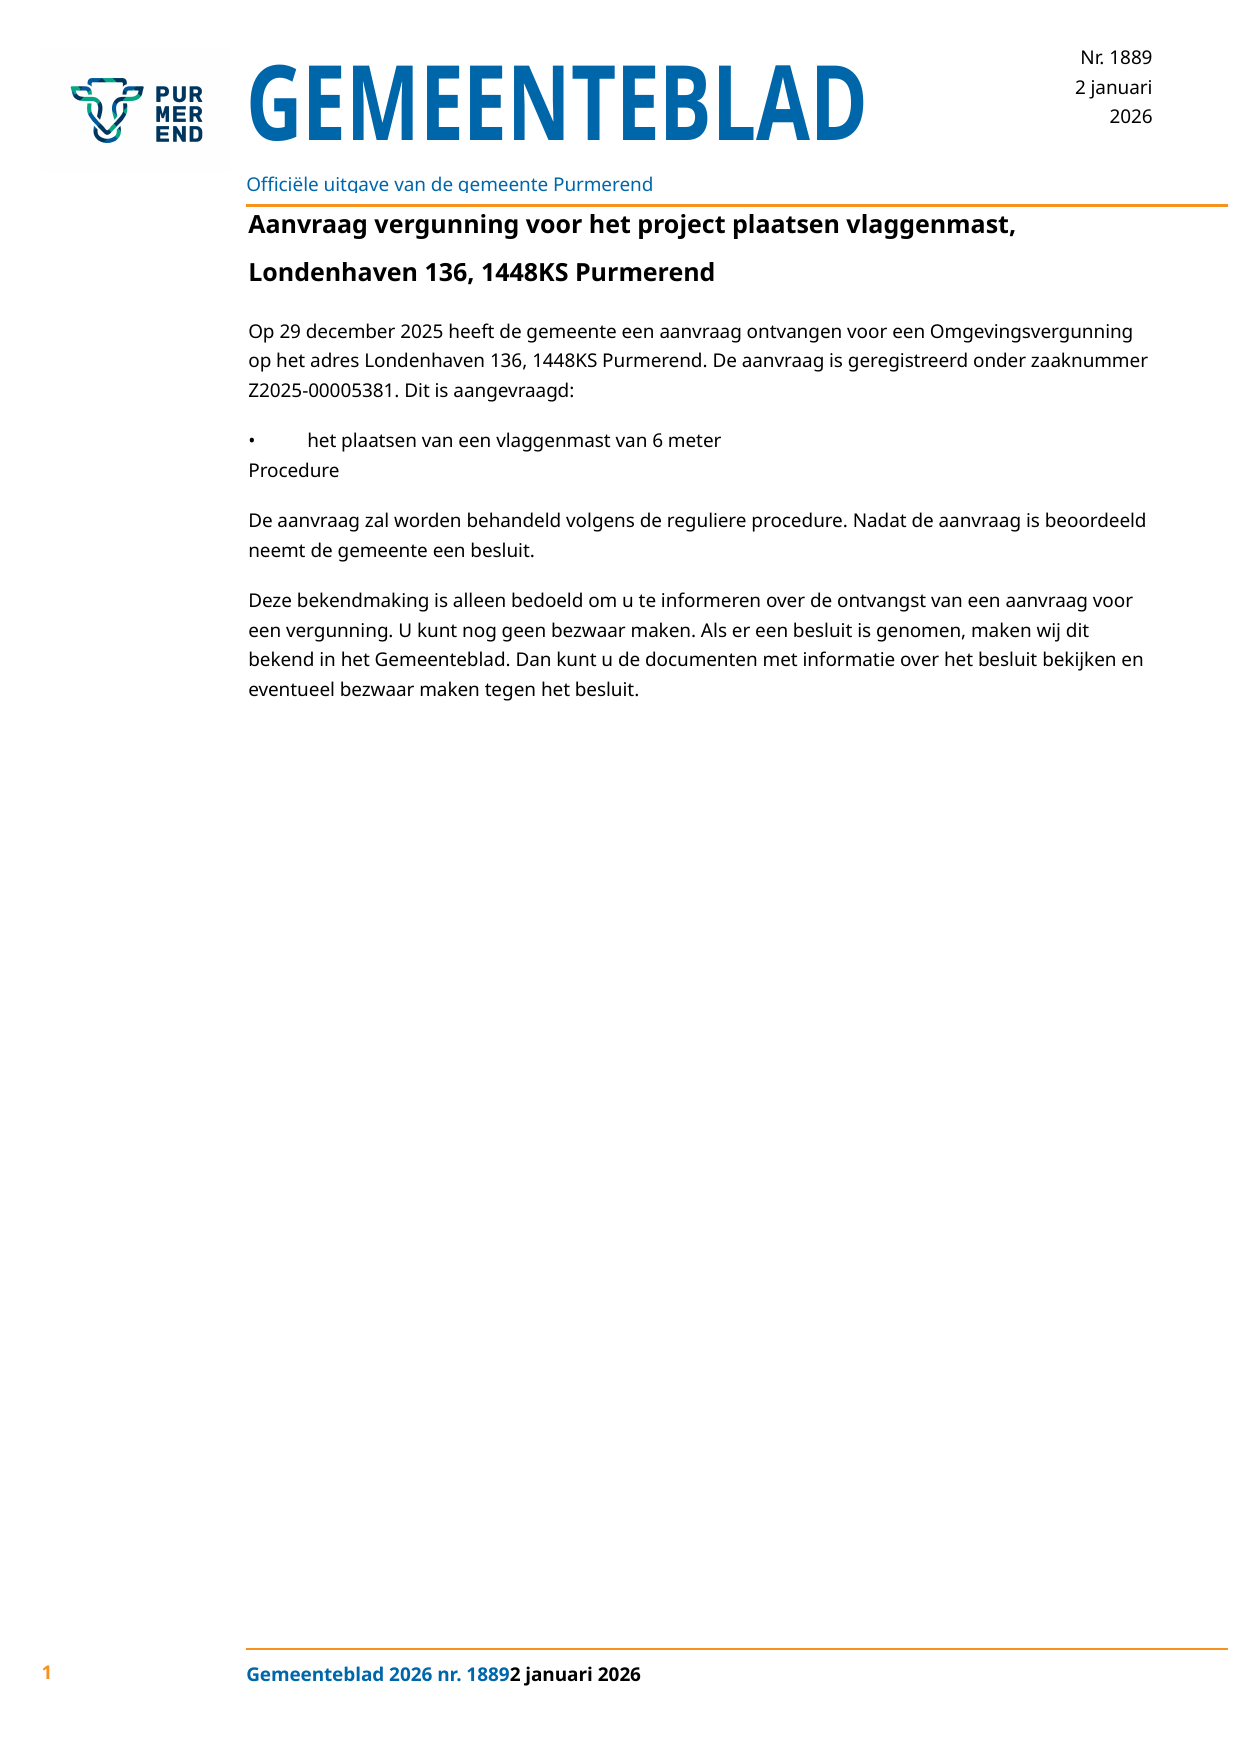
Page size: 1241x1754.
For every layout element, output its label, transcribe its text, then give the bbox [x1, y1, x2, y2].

text Op 29 december 2025 heeft de gemeente een aanvraag ontvangen voor een Omgevingsvergunning op het adres Londenhaven 136, 1448KS Purmerend. De aanvraag is geregistreerd onder zaaknummer Z2025-00005381. Dit is aangevraagd: [248, 318, 1152, 403]
list het plaatsen van een vlaggenmast van 6 meter [248, 427, 1152, 453]
text Procedure [248, 457, 1152, 483]
text De aanvraag zal worden behandeld volgens de reguliere procedure. Nadat de aanvraag is beoordeeld neemt de gemeente een besluit. [248, 507, 1152, 563]
text Aanvraag vergunning voor het project plaatsen vlaggenmast, Londenhaven 136, 1448KS Purmerend [248, 207, 1152, 288]
text Deze bekendmaking is alleen bedoeld om u te informeren over de ontvangst van een aanvraag voor een vergunning. U kunt nog geen bezwaar maken. Als er een besluit is genomen, maken wij dit bekend in het Gemeenteblad. Dan kunt u de documenten met informatie over het besluit bekijken en eventueel bezwaar maken tegen het besluit. [248, 587, 1152, 702]
picture [41, 47, 231, 172]
